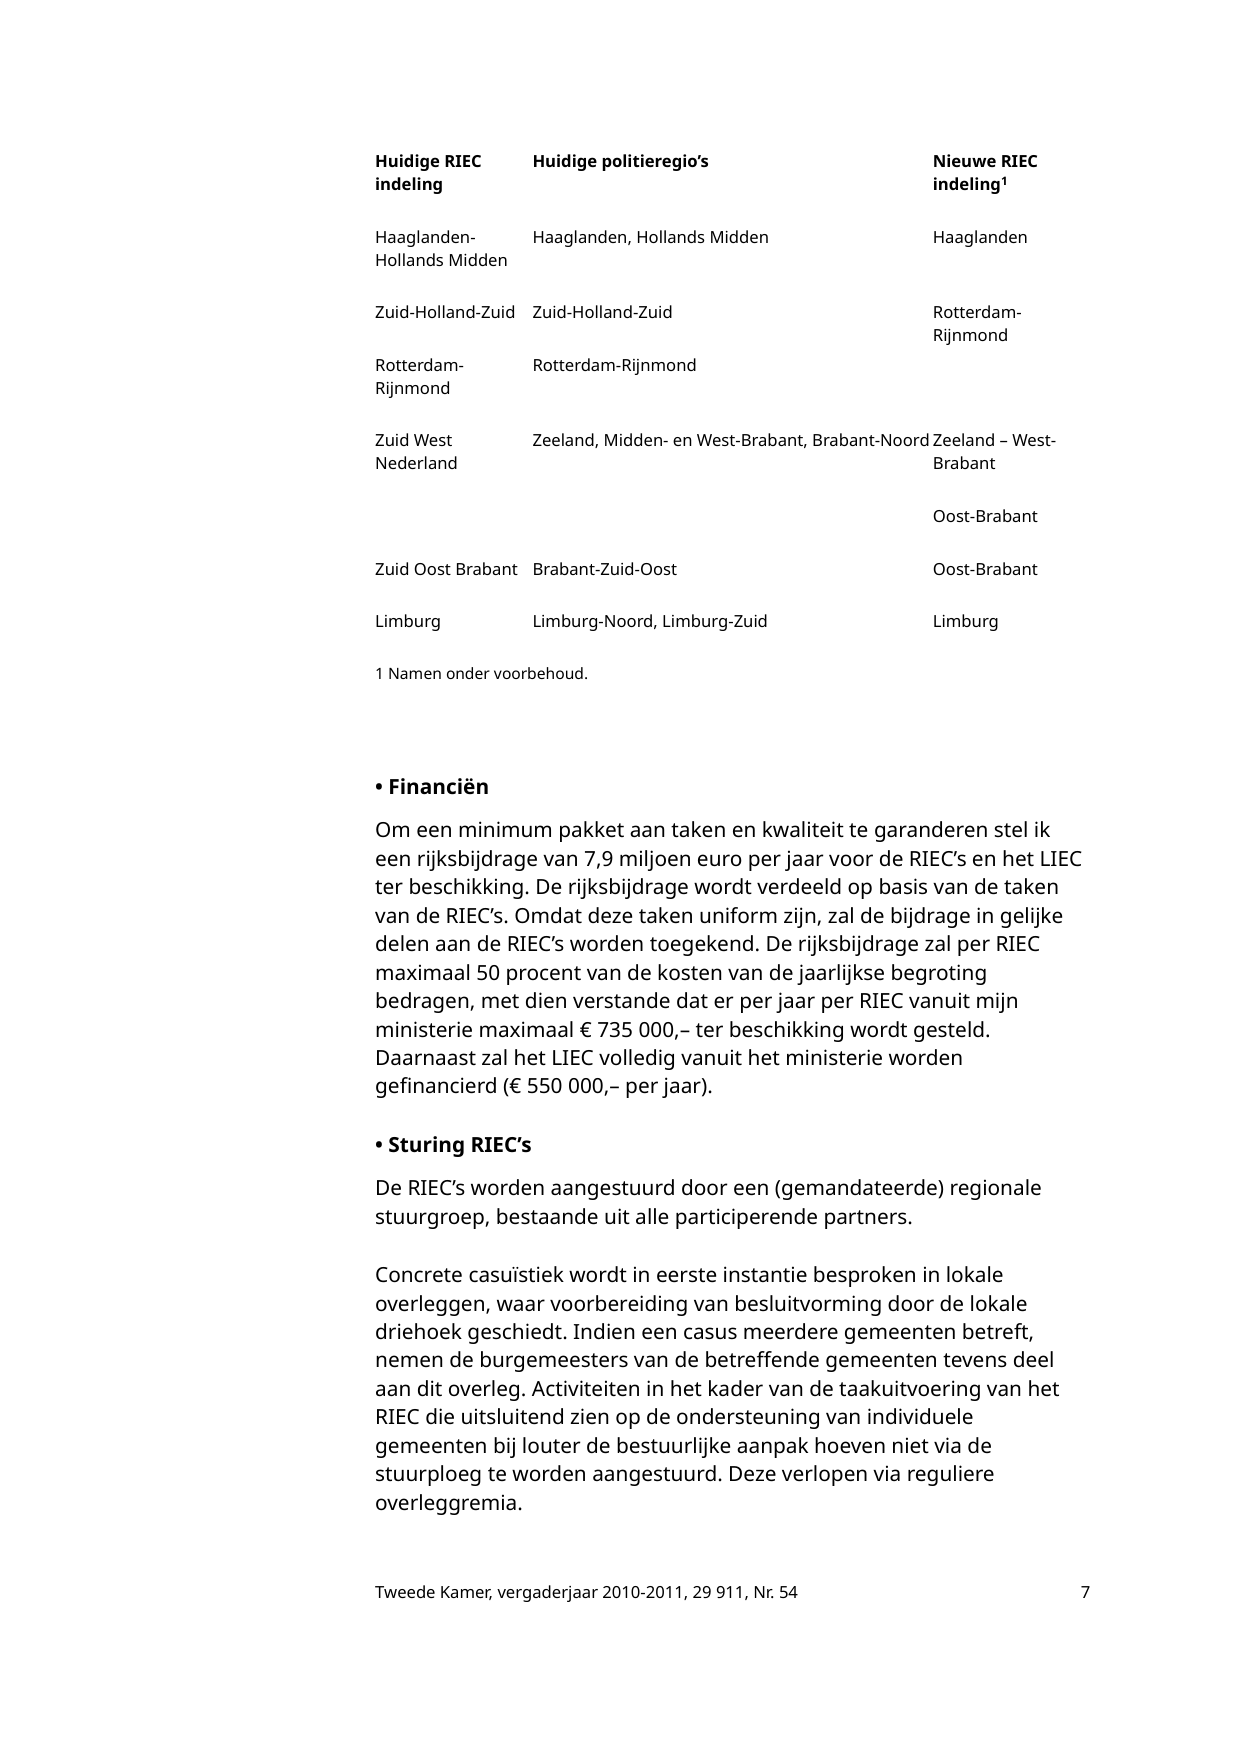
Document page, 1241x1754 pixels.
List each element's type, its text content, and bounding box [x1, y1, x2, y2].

table_cell Zuid Oost Brabant [375, 557, 532, 610]
table_cell Zuid-Holland-Zuid [375, 301, 532, 353]
table_cell Oost-Brabant [933, 557, 1090, 610]
text • Sturing RIEC’s [375, 1130, 1090, 1158]
table_cell Zuid-Holland-Zuid [532, 301, 933, 353]
table_cell Haaglanden [933, 225, 1090, 301]
table_cell Limburg [933, 610, 1090, 662]
table_cell Zeeland, Midden- en West-Brabant, Brabant-Noord [532, 429, 933, 557]
table_cell 1 Namen onder voorbehoud. [375, 663, 1090, 714]
text Om een minimum pakket aan taken en kwaliteit te garanderen stel ik een rijksbijdrage van 7,9 miljoen euro per jaar voor de RIEC’s en het LIEC ter beschikking. De rijksbijdrage wordt verdeeld op basis van de taken van de RIEC’s. Omdat deze taken uniform zijn, zal de bijdrage in gelijke delen aan de RIEC’s worden toegekend. De rijksbijdrage zal per RIEC maximaal 50 procent van de kosten van de jaarlijkse begroting bedragen, met dien verstande dat er per jaar per RIEC vanuit mijn ministerie maximaal € 735 000,– ter beschikking wordt gesteld. Daarnaast zal het LIEC volledig vanuit het ministerie worden gefinancierd (€ 550 000,– per jaar). [375, 816, 1090, 1100]
table_cell Haaglanden-Hollands Midden [375, 225, 532, 301]
table_cell Zuid West Nederland [375, 429, 532, 557]
table_cell Rotterdam-Rijnmond [532, 354, 933, 429]
table_header Nieuwe RIEC indeling1 [933, 150, 1090, 225]
text • Financiën [375, 772, 1090, 801]
text Concrete casuïstiek wordt in eerste instantie besproken in lokale overleggen, waar voorbereiding van besluitvorming door de lokale driehoek geschiedt. Indien een casus meerdere gemeenten betreft, nemen de burgemeesters van de betreffende gemeenten tevens deel aan dit overleg. Activiteiten in het kader van de taakuitvoering van het RIEC die uitsluitend zien op de ondersteuning van individuele gemeenten bij louter de bestuurlijke aanpak hoeven niet via de stuurploeg te worden aangestuurd. Deze verlopen via reguliere overleggremia. [375, 1260, 1090, 1516]
table_header Huidige RIEC indeling [375, 150, 532, 225]
table_cell Limburg [375, 610, 532, 662]
table_cell Zeeland – West-Brabant Oost-Brabant [933, 429, 1090, 557]
table_cell Haaglanden, Hollands Midden [532, 225, 933, 301]
table_header Huidige politieregio’s [532, 150, 933, 225]
table_cell Rotterdam-Rijnmond [375, 354, 532, 429]
table_cell Limburg-Noord, Limburg-Zuid [532, 610, 933, 662]
table_cell Rotterdam-Rijnmond [933, 301, 1090, 429]
table_cell Brabant-Zuid-Oost [532, 557, 933, 610]
text De RIEC’s worden aangestuurd door een (gemandateerde) regionale stuurgroep, bestaande uit alle participerende partners. [375, 1173, 1090, 1230]
